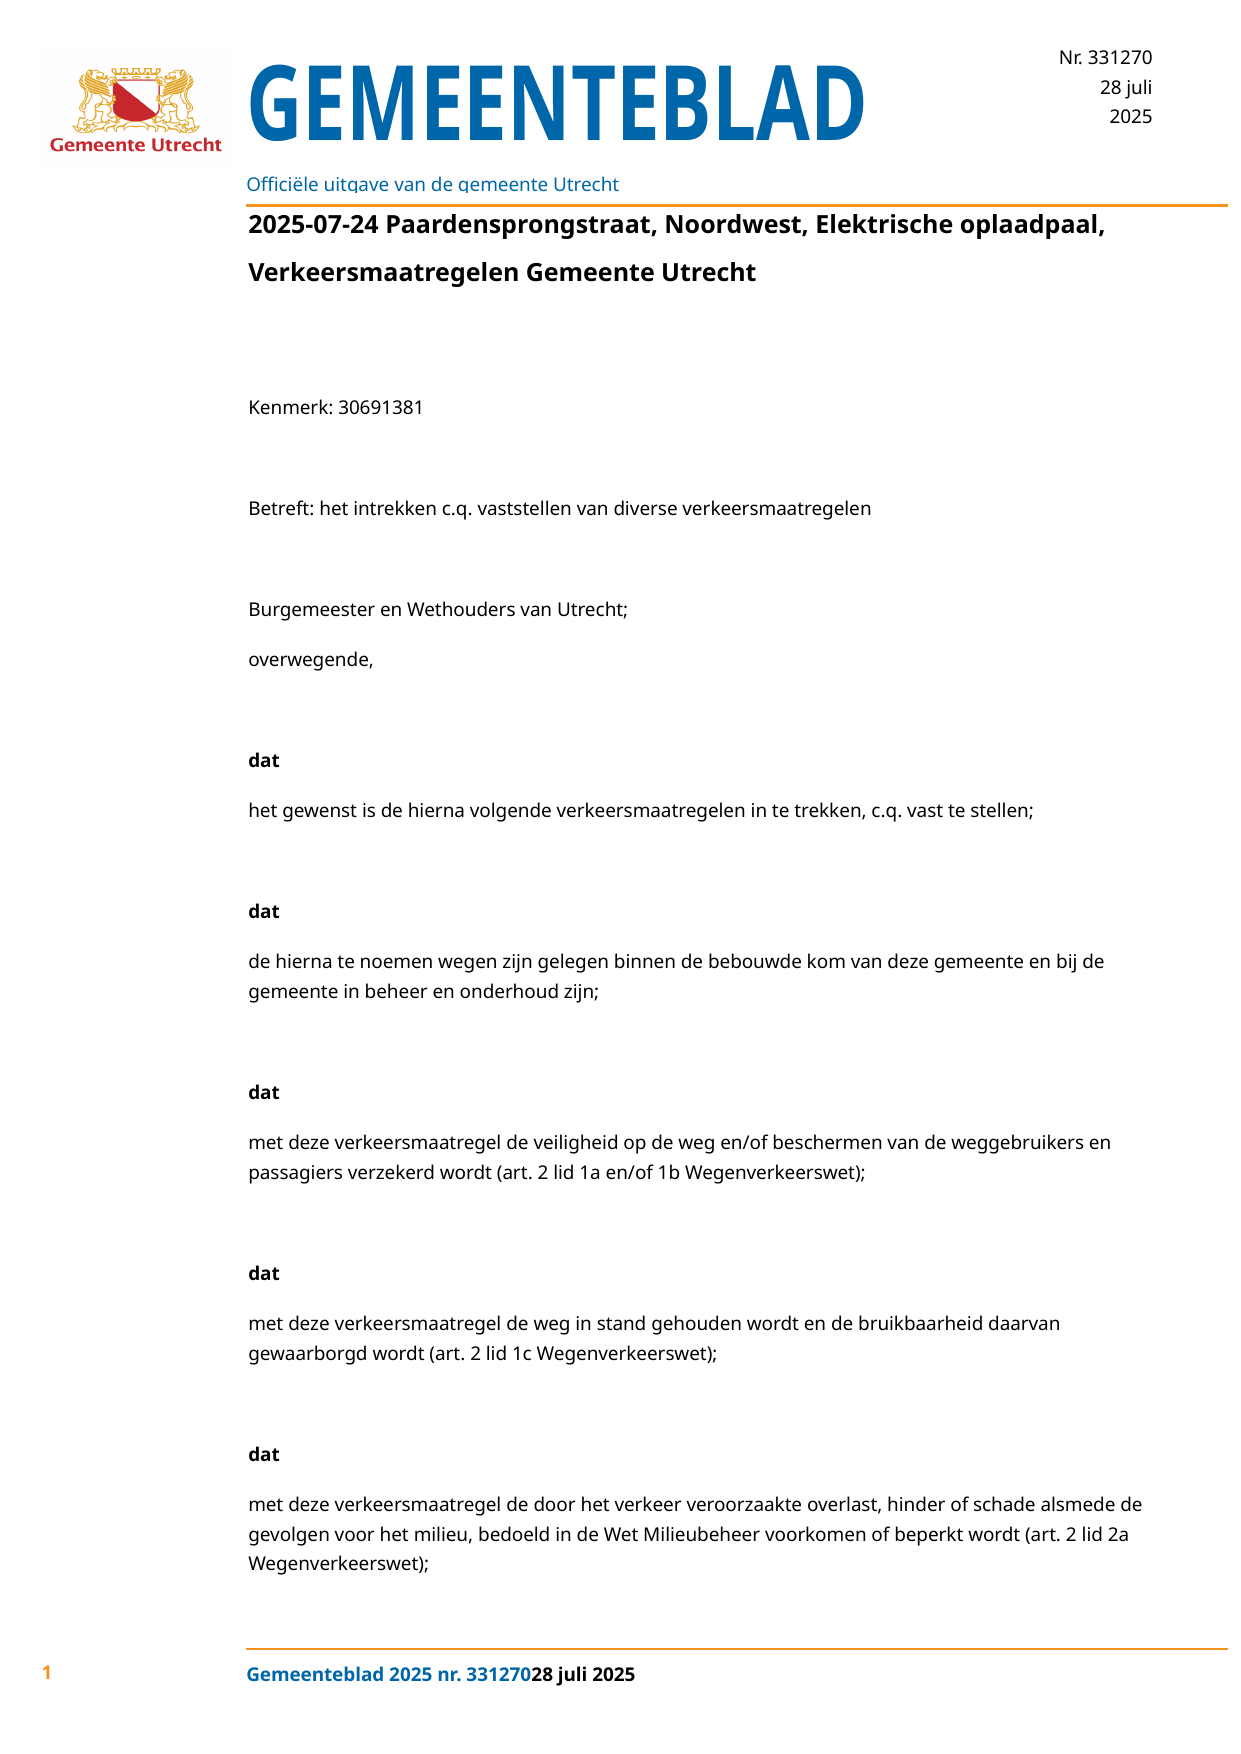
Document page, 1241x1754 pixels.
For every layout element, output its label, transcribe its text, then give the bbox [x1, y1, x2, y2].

text dat [248, 747, 1152, 773]
text dat [248, 898, 1152, 924]
picture [41, 47, 231, 172]
text de hierna te noemen wegen zijn gelegen binnen de bebouwde kom van deze gemeente en bij de gemeente in beheer en onderhoud zijn; [248, 949, 1152, 1004]
text Betreft: het intrekken c.q. vaststellen van diverse verkeersmaatregelen [248, 495, 1152, 521]
text dat [248, 1441, 1152, 1466]
text dat [248, 1079, 1152, 1105]
text met deze verkeersmaatregel de veiligheid op de weg en/of beschermen van de weggebruikers en passagiers verzekerd wordt (art. 2 lid 1a en/of 1b Wegenverkeerswet); [248, 1129, 1152, 1185]
text met deze verkeersmaatregel de door het verkeer veroorzaakte overlast, hinder of schade alsmede de gevolgen voor het milieu, bedoeld in de Wet Milieubeheer voorkomen of beperkt wordt (art. 2 lid 2a Wegenverkeerswet); [248, 1491, 1152, 1576]
text 2025-07-24 Paardensprongstraat, Noordwest, Elektrische oplaadpaal, Verkeersmaatregelen Gemeente Utrecht [248, 207, 1152, 288]
text het gewenst is de hierna volgende verkeersmaatregelen in te trekken, c.q. vast te stellen; [248, 797, 1152, 823]
text Burgemeester en Wethouders van Utrecht; [248, 596, 1152, 621]
text dat [248, 1260, 1152, 1286]
text met deze verkeersmaatregel de weg in stand gehouden wordt en de bruikbaarheid daarvan gewaarborgd wordt (art. 2 lid 1c Wegenverkeerswet); [248, 1310, 1152, 1366]
text overwegende, [248, 646, 1152, 672]
text Kenmerk: 30691381 [248, 394, 1152, 420]
